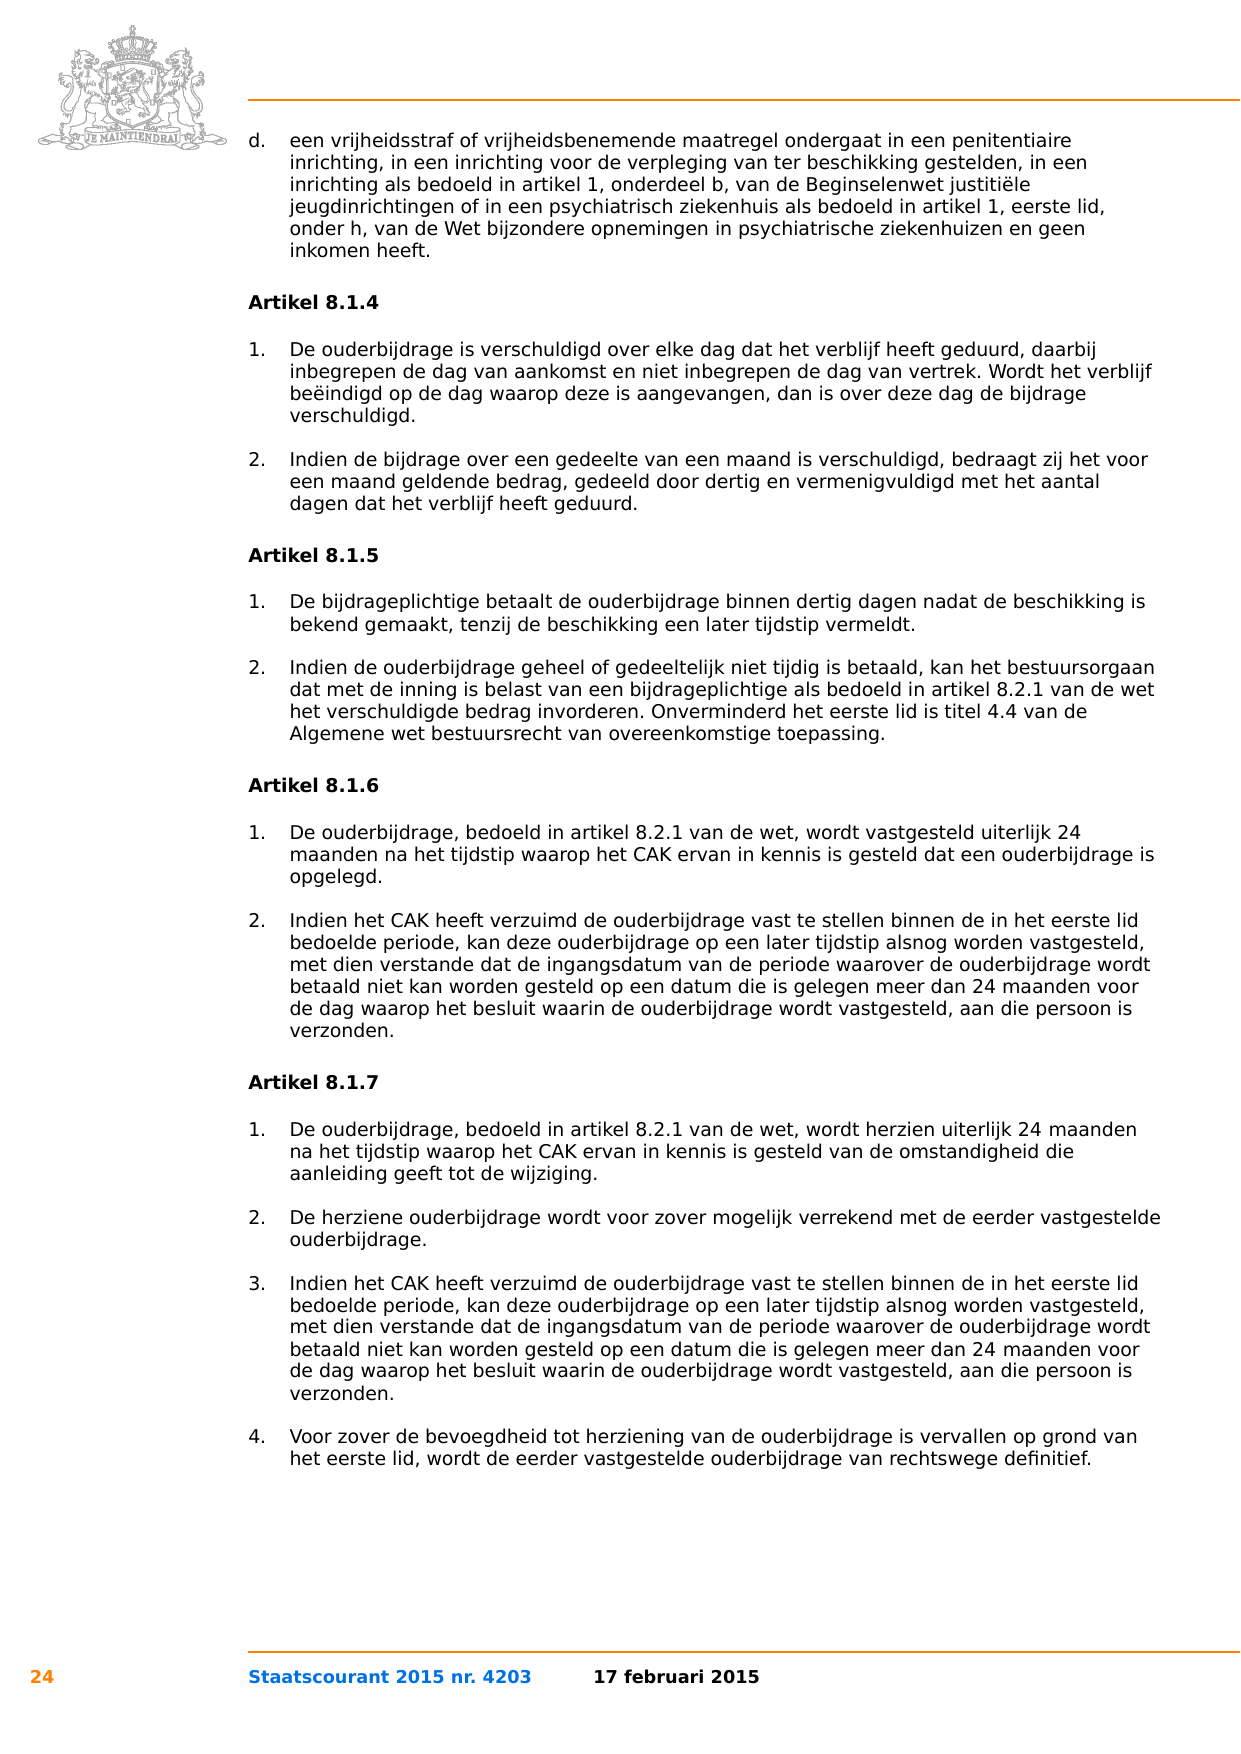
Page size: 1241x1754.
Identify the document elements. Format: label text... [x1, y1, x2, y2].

subtitle Artikel 8.1.7 [248, 1072, 1163, 1094]
text 3. Indien het CAK heeft verzuimd de ouderbijdrage vast te stellen binnen de in het eerste lid bedoelde periode, kan deze ouderbijdrage op een later tijdstip alsnog worden vastgesteld, met dien verstande dat de ingangsdatum van de periode waarover de ouderbijdrage wordt betaald niet kan worden gesteld op een datum die is gelegen meer dan 24 maanden voor de dag waarop het besluit waarin de ouderbijdrage wordt vastgesteld, aan die persoon is verzonden. [248, 1272, 1163, 1404]
picture [38, 25, 227, 150]
text 2. De herziene ouderbijdrage wordt voor zover mogelijk verrekend met de eerder vastgestelde ouderbijdrage. [248, 1207, 1163, 1251]
text 1. De ouderbijdrage is verschuldigd over elke dag dat het verblijf heeft geduurd, daarbij inbegrepen de dag van aankomst en niet inbegrepen de dag van vertrek. Wordt het verblijf beëindigd op de dag waarop deze is aangevangen, dan is over deze dag de bijdrage verschuldigd. [248, 339, 1163, 427]
text 1. De ouderbijdrage, bedoeld in artikel 8.2.1 van de wet, wordt herzien uiterlijk 24 maanden na het tijdstip waarop het CAK ervan in kennis is gesteld van de omstandigheid die aanleiding geeft tot de wijziging. [248, 1119, 1163, 1185]
text 4. Voor zover de bevoegdheid tot herziening van de ouderbijdrage is vervallen op grond van het eerste lid, wordt de eerder vastgestelde ouderbijdrage van rechtswege definitief. [248, 1426, 1163, 1470]
text 1. De ouderbijdrage, bedoeld in artikel 8.2.1 van de wet, wordt vastgesteld uiterlijk 24 maanden na het tijdstip waarop het CAK ervan in kennis is gesteld dat een ouderbijdrage is opgelegd. [248, 822, 1163, 888]
text 2. Indien de ouderbijdrage geheel of gedeeltelijk niet tijdig is betaald, kan het bestuursorgaan dat met de inning is belast van een bijdrageplichtige als bedoeld in artikel 8.2.1 van de wet het verschuldigde bedrag invorderen. Onverminderd het eerste lid is titel 4.4 van de Algemene wet bestuursrecht van overeenkomstige toepassing. [248, 657, 1163, 745]
subtitle Artikel 8.1.6 [248, 775, 1163, 797]
subtitle Artikel 8.1.4 [248, 292, 1163, 314]
text 1. De bijdrageplichtige betaalt de ouderbijdrage binnen dertig dagen nadat de beschikking is bekend gemaakt, tenzij de beschikking een later tijdstip vermeldt. [248, 591, 1163, 635]
text 2. Indien de bijdrage over een gedeelte van een maand is verschuldigd, bedraagt zij het voor een maand geldende bedrag, gedeeld door dertig en vermenigvuldigd met het aantal dagen dat het verblijf heeft geduurd. [248, 448, 1163, 514]
text d. een vrijheidsstraf of vrijheidsbenemende maatregel ondergaat in een penitentiaire inrichting, in een inrichting voor de verpleging van ter beschikking gestelden, in een inrichting als bedoeld in artikel 1, onderdeel b, van de Beginselenwet justitiële jeugdinrichtingen of in een psychiatrisch ziekenhuis als bedoeld in artikel 1, eerste lid, onder h, van de Wet bijzondere opnemingen in psychiatrische ziekenhuizen en geen inkomen heeft. [248, 130, 1163, 262]
subtitle Artikel 8.1.5 [248, 544, 1163, 566]
text 2. Indien het CAK heeft verzuimd de ouderbijdrage vast te stellen binnen de in het eerste lid bedoelde periode, kan deze ouderbijdrage op een later tijdstip alsnog worden vastgesteld, met dien verstande dat de ingangsdatum van de periode waarover de ouderbijdrage wordt betaald niet kan worden gesteld op een datum die is gelegen meer dan 24 maanden voor de dag waarop het besluit waarin de ouderbijdrage wordt vastgesteld, aan die persoon is verzonden. [248, 910, 1163, 1042]
